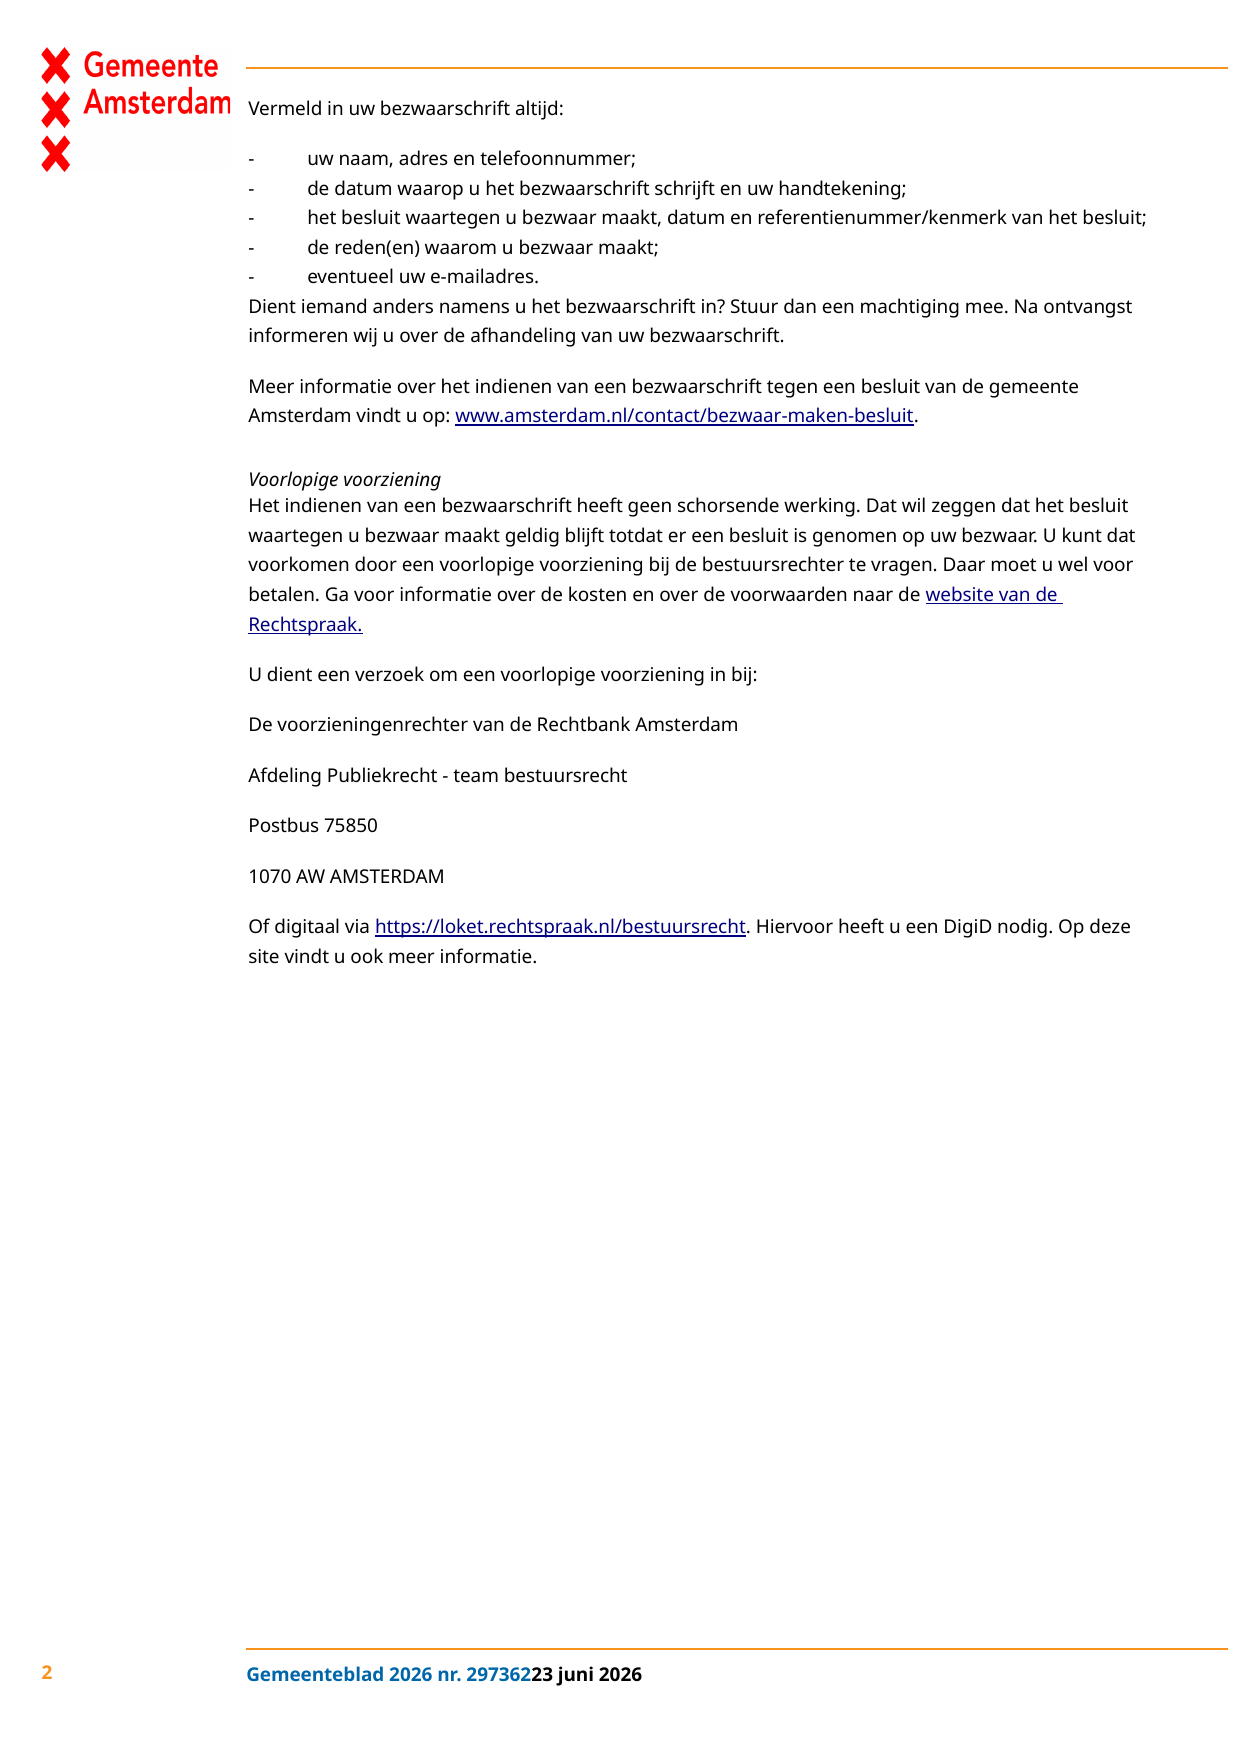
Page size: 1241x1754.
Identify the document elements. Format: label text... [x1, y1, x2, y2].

text 1070 AW AMSTERDAM [248, 863, 1152, 888]
list uw naam, adres en telefoonnummer; [248, 145, 1152, 171]
text Dient iemand anders namens u het bezwaarschrift in? Stuur dan een machtiging mee. Na ontvangst informeren wij u over de afhandeling van uw bezwaarschrift. [248, 293, 1152, 348]
text U dient een verzoek om een voorlopige voorziening in bij: [248, 661, 1152, 687]
text Of digitaal via https://loket.rechtspraak.nl/bestuursrecht. Hiervoor heeft u een DigiD nodig. Op deze site vindt u ook meer informatie. [248, 913, 1152, 968]
text Voorlopige voorziening [248, 467, 1152, 492]
text Meer informatie over het indienen van een bezwaarschrift tegen een besluit van de gemeente Amsterdam vindt u op: www.amsterdam.nl/contact/bezwaar-maken-besluit. [248, 373, 1152, 428]
list eventueel uw e-mailadres. [248, 263, 1152, 289]
text De voorzieningenrechter van de Rechtbank Amsterdam [248, 712, 1152, 737]
text Vermeld in uw bezwaarschrift altijd: [248, 95, 1152, 121]
text Postbus 75850 [248, 812, 1152, 838]
list de datum waarop u het bezwaarschrift schrijft en uw handtekening; [248, 175, 1152, 201]
list de reden(en) waarom u bezwaar maakt; [248, 234, 1152, 260]
picture [41, 47, 231, 172]
text Het indienen van een bezwaarschrift heeft geen schorsende werking. Dat wil zeggen dat het besluit waartegen u bezwaar maakt geldig blijft totdat er een besluit is genomen op uw bezwaar. U kunt dat voorkomen door een voorlopige voorziening bij de bestuursrechter te vragen. Daar moet u wel voor betalen. Ga voor informatie over de kosten en over de voorwaarden naar de website van de Rechtspraak. [248, 492, 1152, 636]
list het besluit waartegen u bezwaar maakt, datum en referentienummer/kenmerk van het besluit; [248, 204, 1152, 230]
text Afdeling Publiekrecht - team bestuursrecht [248, 762, 1152, 788]
